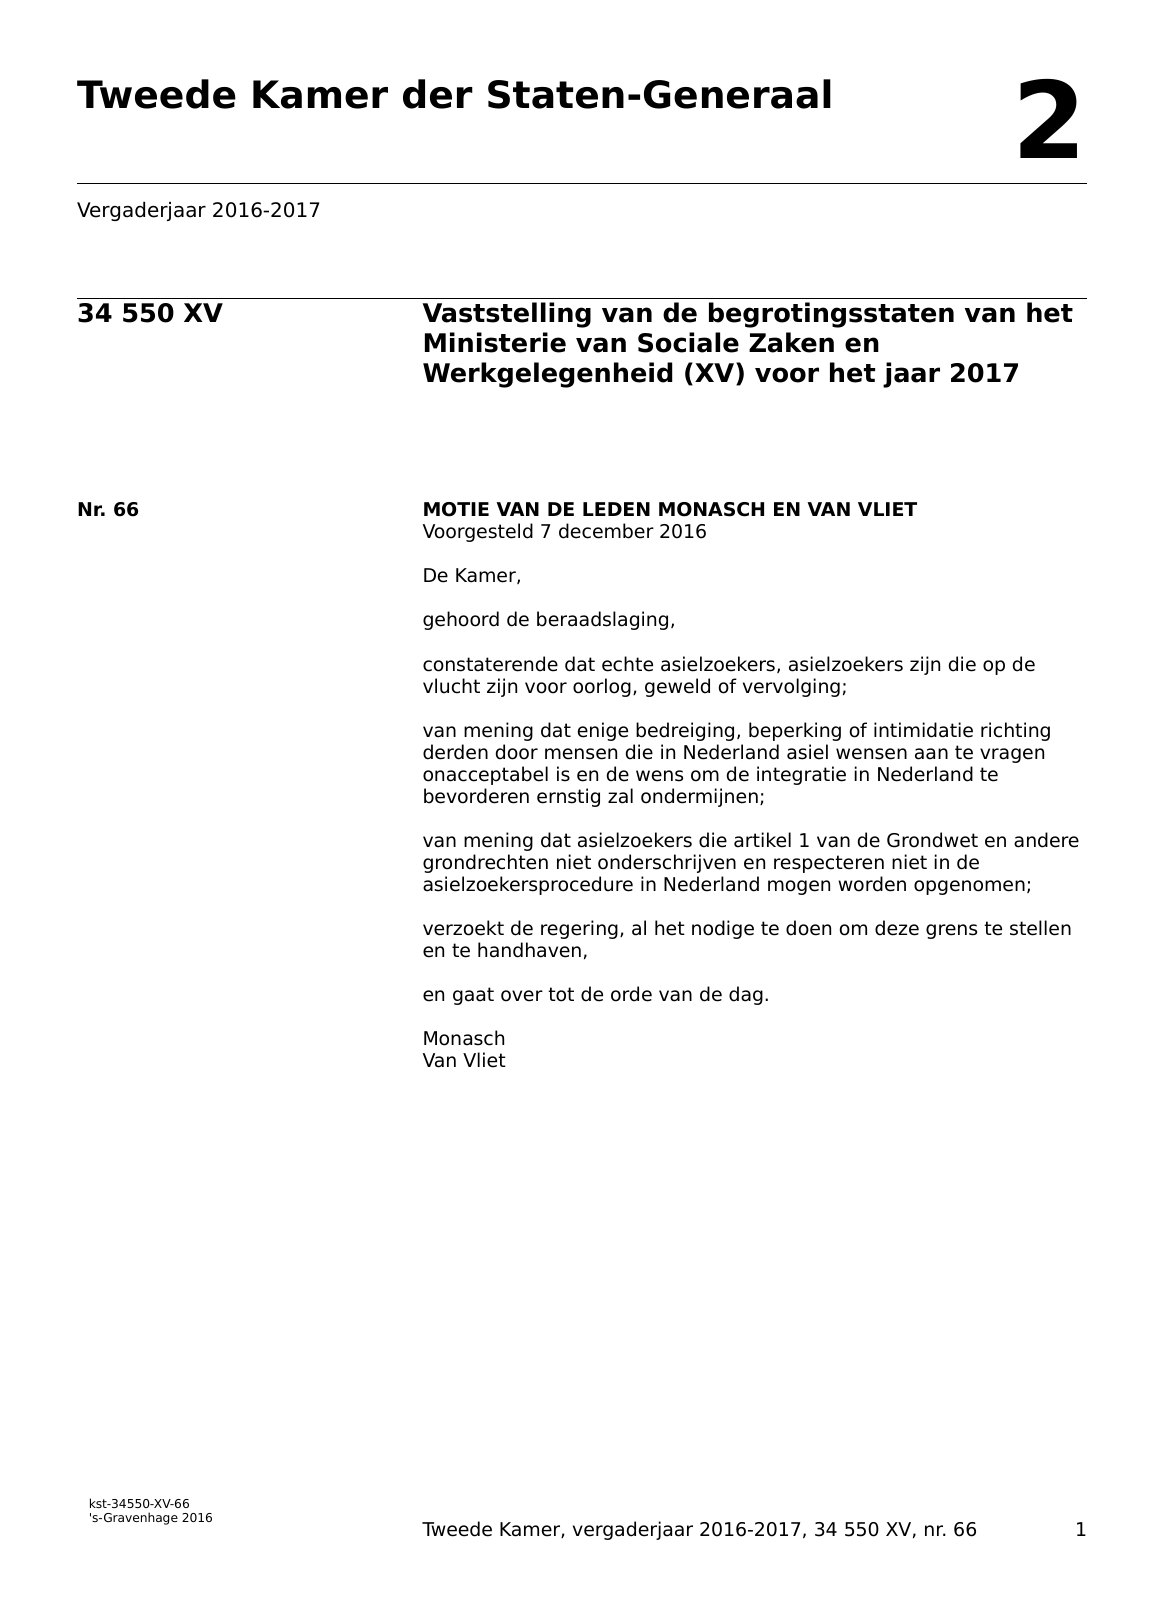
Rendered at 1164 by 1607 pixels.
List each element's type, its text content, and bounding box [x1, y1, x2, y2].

text Van Vliet [422, 1050, 1087, 1072]
text en gaat over tot de orde van de dag. [422, 984, 1087, 1006]
text Voorgesteld 7 december 2016 [422, 521, 1087, 543]
text verzoekt de regering, al het nodige te doen om deze grens te stellen en te handhaven, [422, 918, 1087, 962]
table_cell Vergaderjaar 2016-2017 [77, 184, 1087, 298]
text constaterende dat echte asielzoekers, asielzoekers zijn die op de vlucht zijn voor oorlog, geweld of vervolging; [422, 653, 1087, 697]
table_header 2 [886, 59, 1087, 183]
subtitle Nr. 66 MOTIE VAN DE LEDEN MONASCH EN VAN VLIET [77, 499, 1087, 521]
text van mening dat enige bedreiging, beperking of intimidatie richting derden door mensen die in Nederland asiel wensen aan te vragen onacceptabel is en de wens om de integratie in Nederland te bevorderen ernstig zal ondermijnen; [422, 720, 1087, 808]
text kst-34550-XV-66 [88, 1497, 323, 1511]
text 's-Gravenhage 2016 [88, 1511, 323, 1525]
table_header Tweede Kamer der Staten-Generaal [77, 59, 886, 183]
text De Kamer, [422, 565, 1087, 587]
text Monasch [422, 1028, 1087, 1050]
subtitle 34 550 XV Vaststelling van de begrotingsstaten van het Ministerie van Sociale Zaken en Werkgelegenheid (XV) voor het jaar 2017 [77, 299, 1087, 388]
text van mening dat asielzoekers die artikel 1 van de Grondwet en andere grondrechten niet onderschrijven en respecteren niet in de asielzoekersprocedure in Nederland mogen worden opgenomen; [422, 830, 1087, 896]
text gehoord de beraadslaging, [422, 609, 1087, 631]
